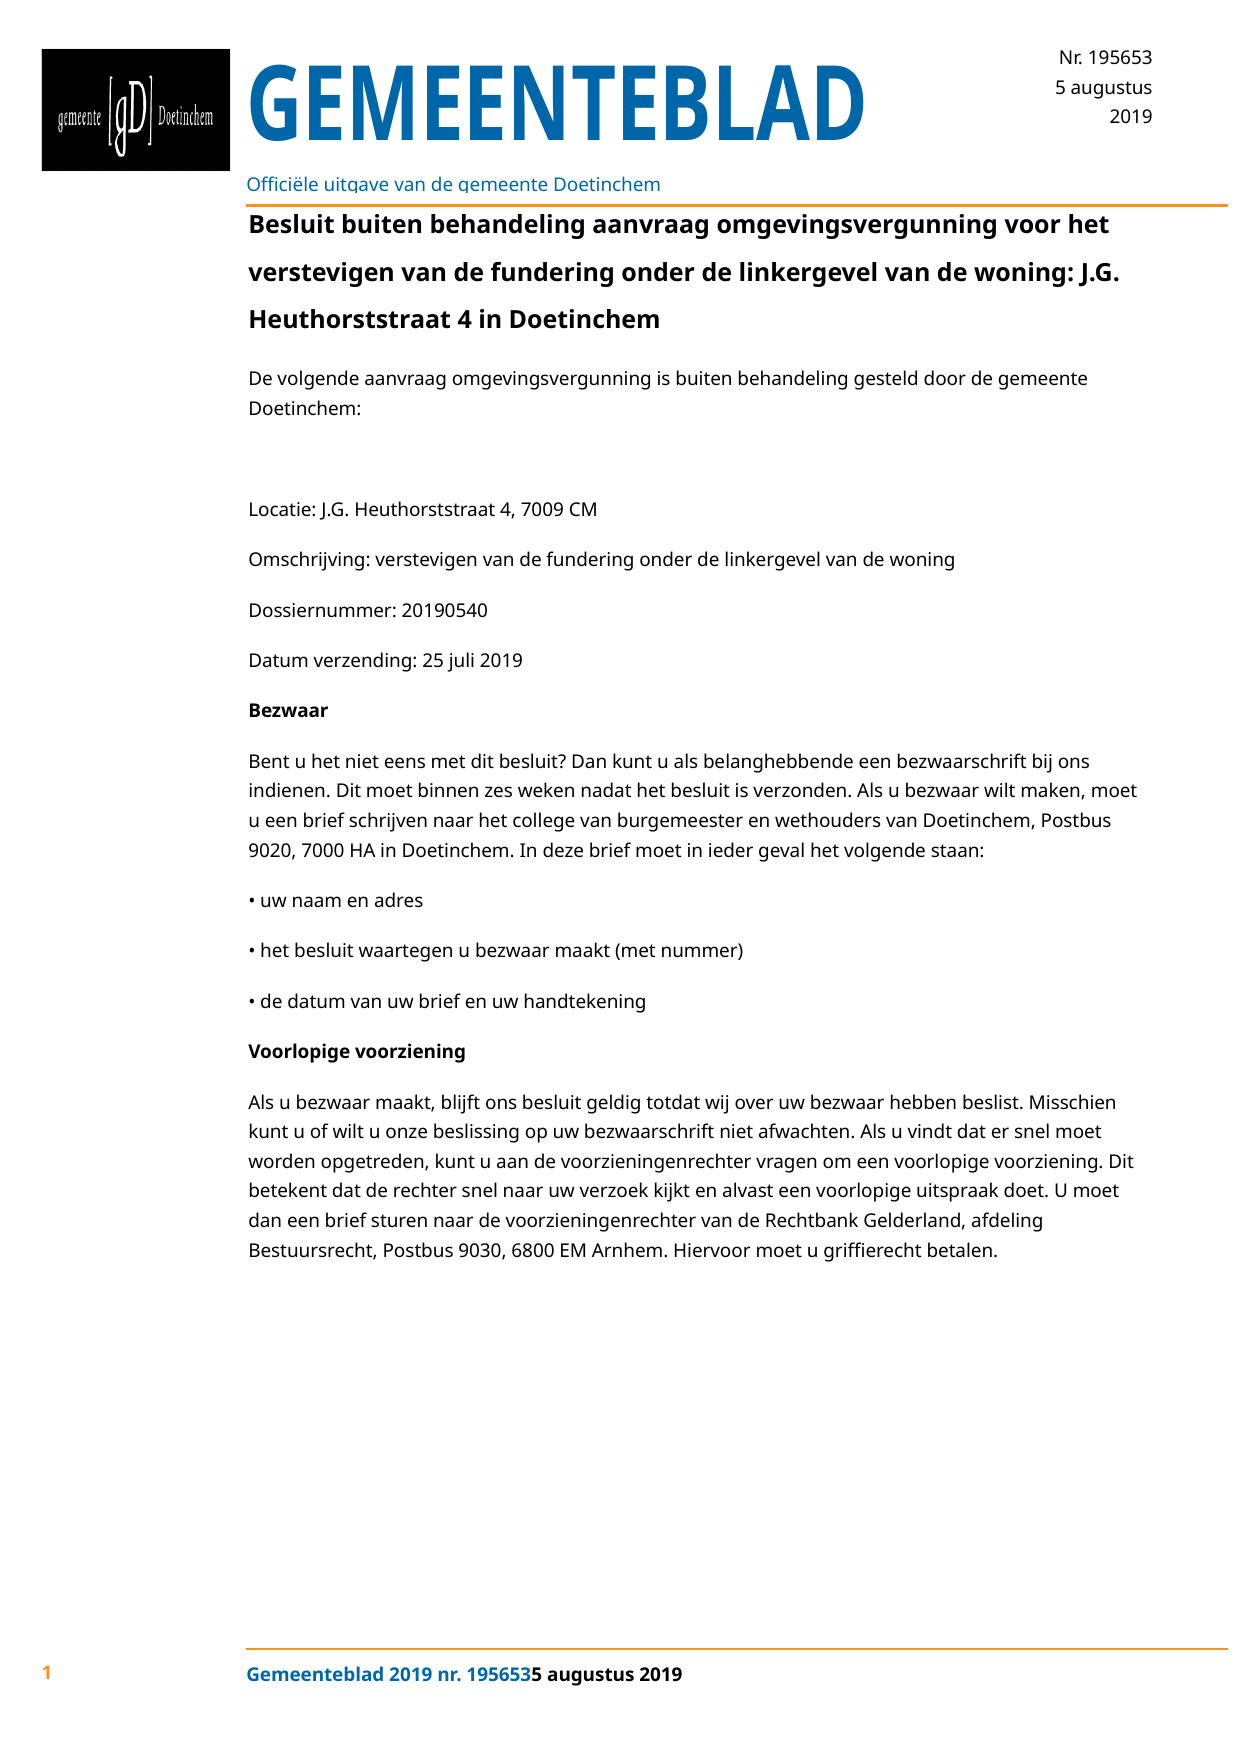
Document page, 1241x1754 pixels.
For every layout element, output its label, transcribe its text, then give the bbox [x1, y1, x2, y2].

text Dossiernummer: 20190540 [248, 597, 1152, 622]
text Bezwaar [248, 698, 1152, 723]
text Bent u het niet eens met dit besluit? Dan kunt u als belanghebbende een bezwaarschrift bij ons indienen. Dit moet binnen zes weken nadat het besluit is verzonden. Als u bezwaar wilt maken, moet u een brief schrijven naar het college van burgemeester en wethouders van Doetinchem, Postbus 9020, 7000 HA in Doetinchem. In deze brief moet in ieder geval het volgende staan: [248, 748, 1152, 862]
picture [41, 47, 231, 172]
text • de datum van uw brief en uw handtekening [248, 988, 1152, 1014]
text De volgende aanvraag omgevingsvergunning is buiten behandeling gesteld door de gemeente Doetinchem: [248, 366, 1152, 421]
text • het besluit waartegen u bezwaar maakt (met nummer) [248, 938, 1152, 963]
text Datum verzending: 25 juli 2019 [248, 647, 1152, 673]
text Besluit buiten behandeling aanvraag omgevingsvergunning voor het verstevigen van de fundering onder de linkergevel van de woning: J.G. Heuthorststraat 4 in Doetinchem [248, 207, 1152, 336]
text Als u bezwaar maakt, blijft ons besluit geldig totdat wij over uw bezwaar hebben beslist. Misschien kunt u of wilt u onze beslissing op uw bezwaarschrift niet afwachten. Als u vindt dat er snel moet worden opgetreden, kunt u aan de voorzieningenrechter vragen om een voorlopige voorziening. Dit betekent dat de rechter snel naar uw verzoek kijkt en alvast een voorlopige uitspraak doet. U moet dan een brief sturen naar de voorzieningenrechter van de Rechtbank Gelderland, afdeling Bestuursrecht, Postbus 9030, 6800 EM Arnhem. Hiervoor moet u griffierecht betalen. [248, 1089, 1152, 1262]
text Locatie: J.G. Heuthorststraat 4, 7009 CM [248, 496, 1152, 522]
text • uw naam en adres [248, 887, 1152, 913]
text Voorlopige voorziening [248, 1038, 1152, 1064]
text Omschrijving: verstevigen van de fundering onder de linkergevel van de woning [248, 546, 1152, 572]
